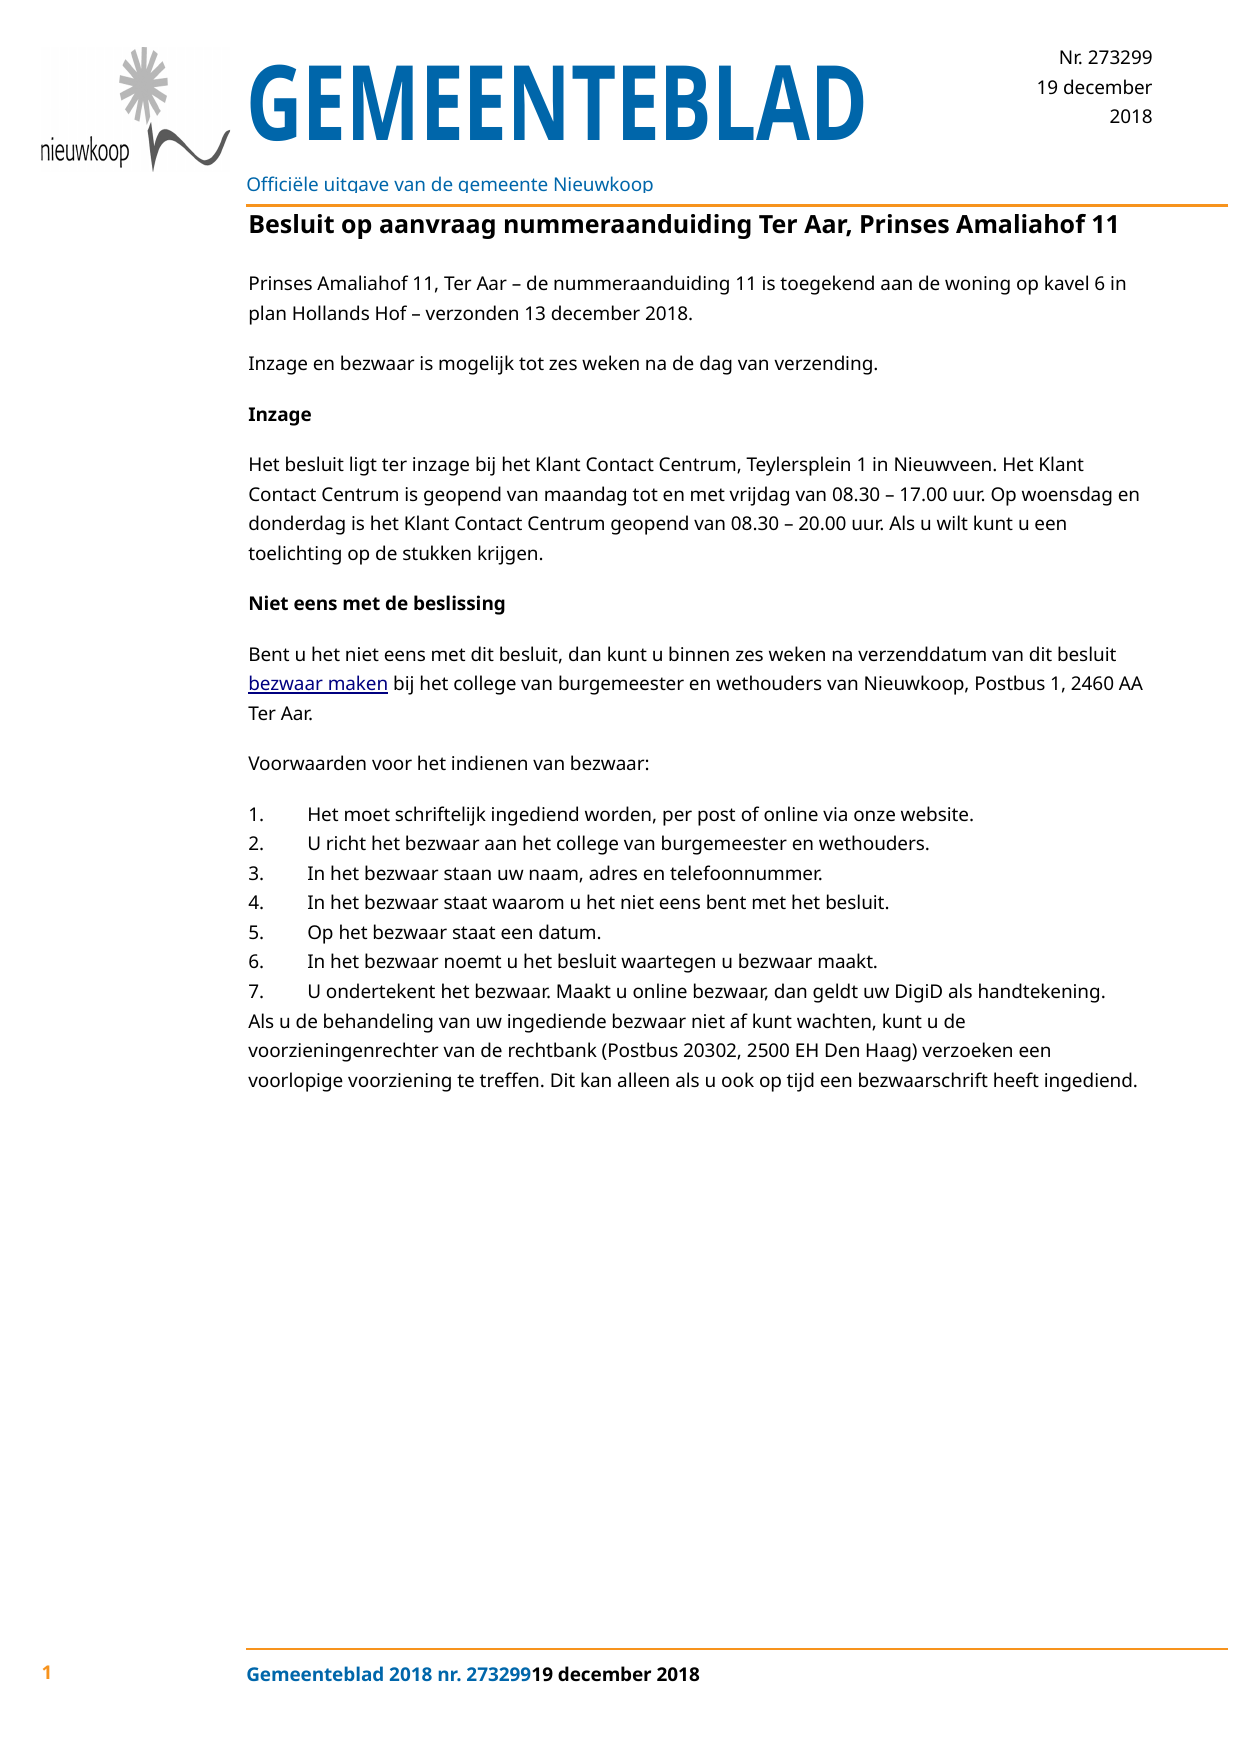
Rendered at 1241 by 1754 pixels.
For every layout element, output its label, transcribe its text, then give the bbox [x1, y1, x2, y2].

text Besluit op aanvraag nummeraanduiding Ter Aar, Prinses Amaliahof 11 [248, 207, 1152, 241]
text Als u de behandeling van uw ingediende bezwaar niet af kunt wachten, kunt u de voorzieningenrechter van de rechtbank (Postbus 20302, 2500 EH Den Haag) verzoeken een voorlopige voorziening te treffen. Dit kan alleen als u ook op tijd een bezwaarschrift heeft ingediend. [248, 1008, 1152, 1093]
list Het moet schriftelijk ingediend worden, per post of online via onze website. [248, 801, 1152, 826]
list Op het bezwaar staat een datum. [248, 919, 1152, 945]
list In het bezwaar staat waarom u het niet eens bent met het besluit. [248, 889, 1152, 915]
text Voorwaarden voor het indienen van bezwaar: [248, 750, 1152, 776]
list U ondertekent het bezwaar. Maakt u online bezwaar, dan geldt uw DigiD als handtekening. [248, 978, 1152, 1004]
text Inzage en bezwaar is mogelijk tot zes weken na de dag van verzending. [248, 350, 1152, 376]
list U richt het bezwaar aan het college van burgemeester en wethouders. [248, 830, 1152, 856]
text Prinses Amaliahof 11, Ter Aar – de nummeraanduiding 11 is toegekend aan de woning op kavel 6 in plan Hollands Hof – verzonden 13 december 2018. [248, 270, 1152, 326]
text Inzage [248, 401, 1152, 426]
list In het bezwaar noemt u het besluit waartegen u bezwaar maakt. [248, 949, 1152, 974]
list In het bezwaar staan uw naam, adres en telefoonnummer. [248, 860, 1152, 886]
text Het besluit ligt ter inzage bij het Klant Contact Centrum, Teylersplein 1 in Nieuwveen. Het Klant Contact Centrum is geopend van maandag tot en met vrijdag van 08.30 – 17.00 uur. Op woensdag en donderdag is het Klant Contact Centrum geopend van 08.30 – 20.00 uur. Als u wilt kunt u een toelichting op de stukken krijgen. [248, 451, 1152, 566]
text Niet eens met de beslissing [248, 590, 1152, 616]
picture [41, 47, 231, 172]
text Bent u het niet eens met dit besluit, dan kunt u binnen zes weken na verzenddatum van dit besluit bezwaar maken bij het college van burgemeester en wethouders van Nieuwkoop, Postbus 1, 2460 AA Ter Aar. [248, 641, 1152, 726]
